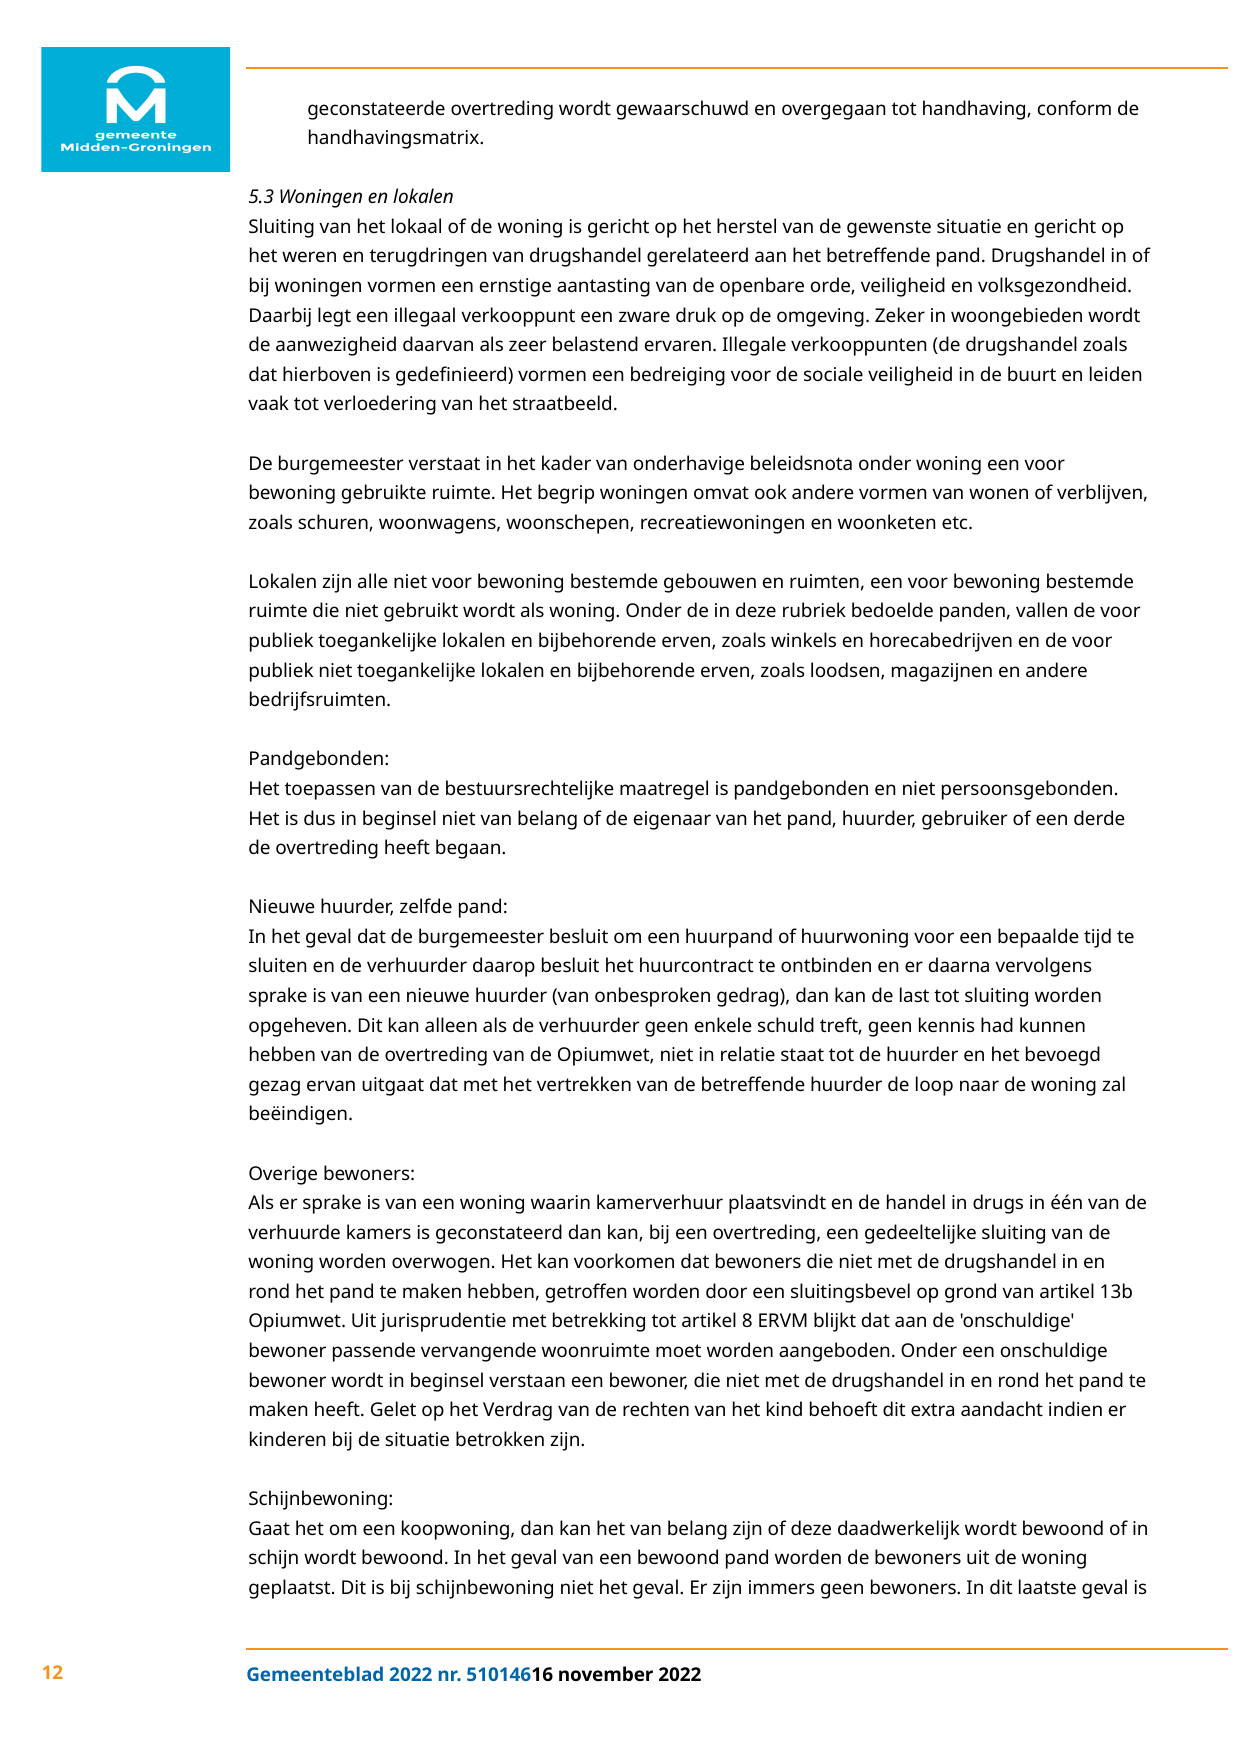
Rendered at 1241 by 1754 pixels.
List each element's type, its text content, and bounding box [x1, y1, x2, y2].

list geconstateerde overtreding wordt gewaarschuwd en overgegaan tot handhaving, conform de handhavingsmatrix. [248, 95, 1152, 150]
picture [184, 146, 190, 153]
text 5.3 Woningen en lokalen [248, 183, 1152, 209]
text Schijnbewoning: [248, 1485, 1152, 1511]
text Lokalen zijn alle niet voor bewoning bestemde gebouwen en ruimten, een voor bewoning bestemde ruimte die niet gebruikt wordt als woning. Onder de in deze rubriek bedoelde panden, vallen de voor publiek toegankelijke lokalen en bijbehorende erven, zoals winkels en horecabedrijven en de voor publiek niet toegankelijke lokalen en bijbehorende erven, zoals loodsen, magazijnen en andere bedrijfsruimten. [248, 568, 1152, 712]
text Overige bewoners: [248, 1160, 1152, 1186]
text Pandgebonden: [248, 746, 1152, 771]
text Gaat het om een koopwoning, dan kan het van belang zijn of deze daadwerkelijk wordt bewoond of in schijn wordt bewoond. In het geval van een bewoond pand worden de bewoners uit de woning geplaatst. Dit is bij schijnbewoning niet het geval. Er zijn immers geen bewoners. In dit laatste geval is [248, 1515, 1152, 1600]
text Als er sprake is van een woning waarin kamerverhuur plaatsvindt en de handel in drugs in één van de verhuurde kamers is geconstateerd dan kan, bij een overtreding, een gedeeltelijke sluiting van de woning worden overwogen. Het kan voorkomen dat bewoners die niet met de drugshandel in en rond het pand te maken hebben, getroffen worden door een sluitingsbevel op grond van artikel 13b Opiumwet. Uit jurisprudentie met betrekking tot artikel 8 ERVM blijkt dat aan de 'onschuldige' bewoner passende vervangende woonruimte moet worden aangeboden. Onder een onschuldige bewoner wordt in beginsel verstaan een bewoner, die niet met de drugshandel in en rond het pand te maken heeft. Gelet op het Verdrag van de rechten van het kind behoeft dit extra aandacht indien er kinderen bij de situatie betrokken zijn. [248, 1189, 1152, 1452]
text Nieuwe huurder, zelfde pand: [248, 893, 1152, 919]
picture [107, 89, 165, 122]
text Het toepassen van de bestuursrechtelijke maatregel is pandgebonden en niet persoonsgebonden. Het is dus in beginsel niet van belang of de eigenaar van het pand, huurder, gebruiker of een derde de overtreding heeft begaan. [248, 775, 1152, 860]
text De burgemeester verstaat in het kader van onderhavige beleidsnota onder woning een voor bewoning gebruikte ruimte. Het begrip woningen omvat ook andere vormen van wonen of verblijven, zoals schuren, woonwagens, woonschepen, recreatiewoningen en woonketen etc. [248, 450, 1152, 535]
text In het geval dat de burgemeester besluit om een huurpand of huurwoning voor een bepaalde tijd te sluiten en de verhuurder daarop besluit het huurcontract te ontbinden en er daarna vervolgens sprake is van een nieuwe huurder (van onbesproken gedrag), dan kan de last tot sluiting worden opgeheven. Dit kan alleen als de verhuurder geen enkele schuld treft, geen kennis had kunnen hebben van de overtreding van de Opiumwet, niet in relatie staat tot de huurder en het bevoegd gezag ervan uitgaat dat met het vertrekken van de betreffende huurder de loop naar de woning zal beëindigen. [248, 923, 1152, 1126]
text Sluiting van het lokaal of de woning is gericht op het herstel van de gewenste situatie en gericht op het weren en terugdringen van drugshandel gerelateerd aan het betreffende pand. Drugshandel in of bij woningen vormen een ernstige aantasting van de openbare orde, veiligheid en volksgezondheid. Daarbij legt een illegaal verkooppunt een zware druk op de omgeving. Zeker in woongebieden wordt de aanwezigheid daarvan als zeer belastend ervaren. Illegale verkooppunten (de drugshandel zoals dat hierboven is gedefinieerd) vormen een bedreiging voor de sociale veiligheid in de buurt en leiden vaak tot verloedering van het straatbeeld. [248, 213, 1152, 416]
picture [108, 66, 164, 82]
